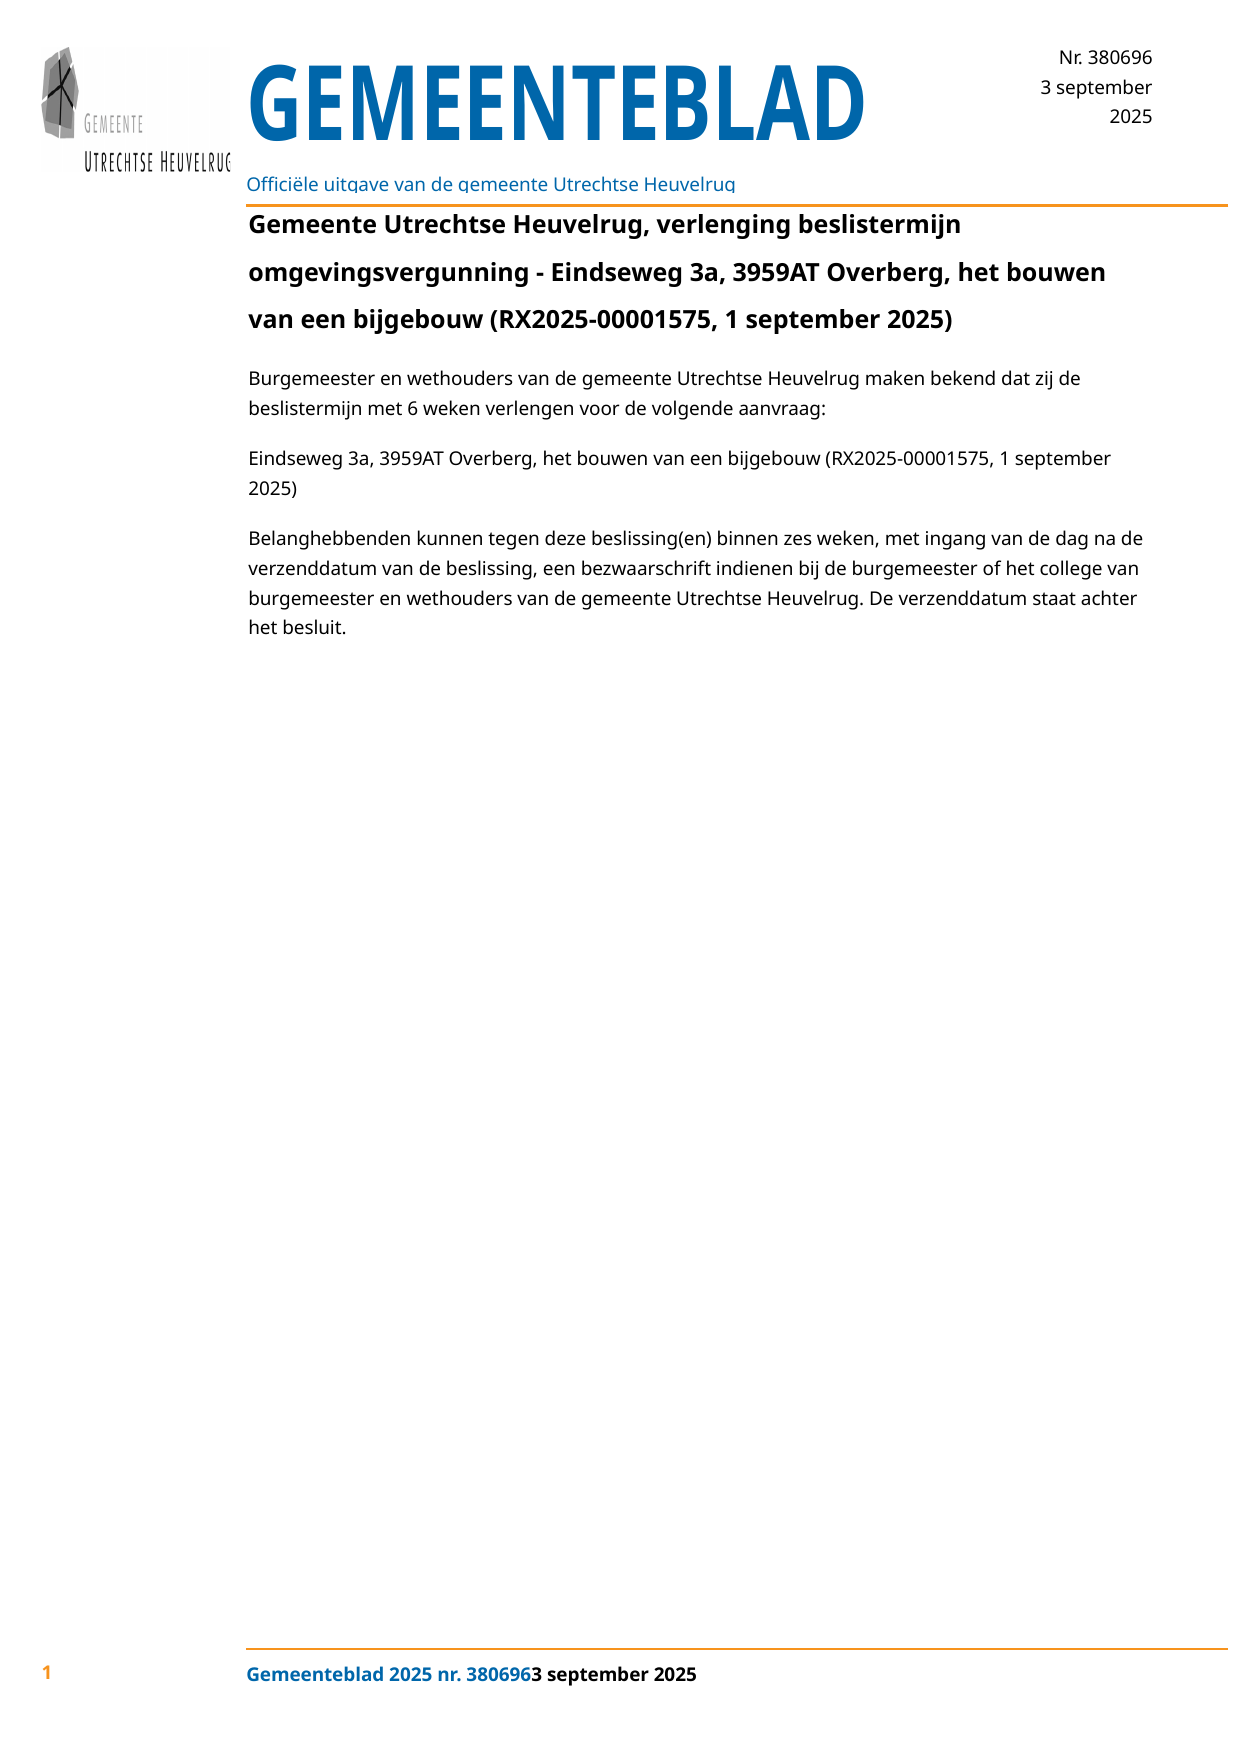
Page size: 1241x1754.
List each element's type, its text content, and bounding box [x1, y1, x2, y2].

picture [41, 47, 231, 172]
text Belanghebbenden kunnen tegen deze beslissing(en) binnen zes weken, met ingang van de dag na de verzenddatum van de beslissing, een bezwaarschrift indienen bij de burgemeester of het college van burgemeester en wethouders van de gemeente Utrechtse Heuvelrug. De verzenddatum staat achter het besluit. [248, 526, 1152, 640]
text Gemeente Utrechtse Heuvelrug, verlenging beslistermijn omgevingsvergunning - Eindseweg 3a, 3959AT Overberg, het bouwen van een bijgebouw (RX2025-00001575, 1 september 2025) [248, 207, 1152, 336]
text Burgemeester en wethouders van de gemeente Utrechtse Heuvelrug maken bekend dat zij de beslistermijn met 6 weken verlengen voor de volgende aanvraag: [248, 366, 1152, 421]
text Eindseweg 3a, 3959AT Overberg, het bouwen van een bijgebouw (RX2025-00001575, 1 september 2025) [248, 446, 1152, 501]
